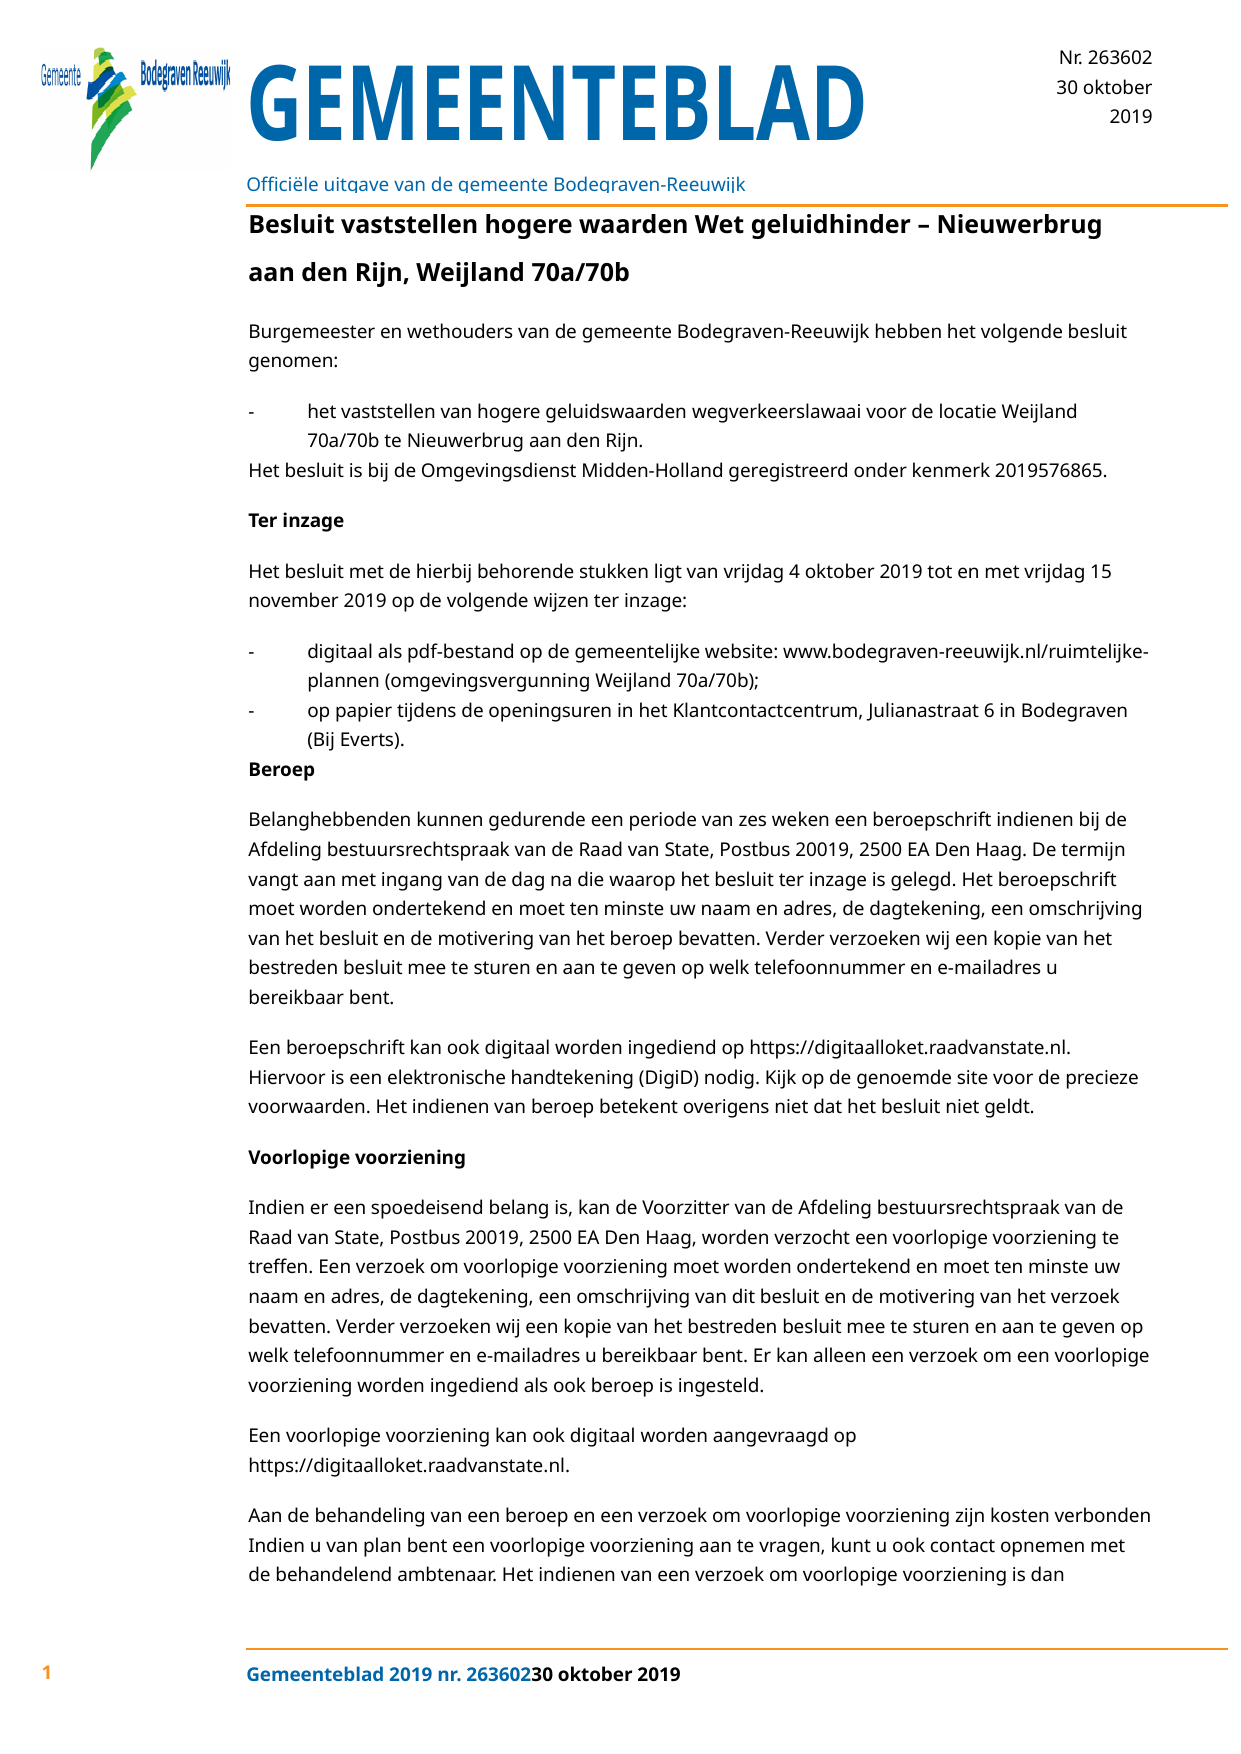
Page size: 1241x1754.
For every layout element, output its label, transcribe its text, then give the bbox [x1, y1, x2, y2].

text Indien er een spoedeisend belang is, kan de Voorzitter van de Afdeling bestuursrechtspraak van de Raad van State, Postbus 20019, 2500 EA Den Haag, worden verzocht een voorlopige voorziening te treffen. Een verzoek om voorlopige voorziening moet worden ondertekend en moet ten minste uw naam en adres, de dagtekening, een omschrijving van dit besluit en de motivering van het verzoek bevatten. Verder verzoeken wij een kopie van het bestreden besluit mee te sturen en aan te geven op welk telefoonnummer en e-mailadres u bereikbaar bent. Er kan alleen een verzoek om een voorlopige voorziening worden ingediend als ook beroep is ingesteld. [248, 1194, 1152, 1398]
text Een voorlopige voorziening kan ook digitaal worden aangevraagd op https://digitaalloket.raadvanstate.nl. [248, 1422, 1152, 1478]
text Aan de behandeling van een beroep en een verzoek om voorlopige voorziening zijn kosten verbonden Indien u van plan bent een voorlopige voorziening aan te vragen, kunt u ook contact opnemen met de behandelend ambtenaar. Het indienen van een verzoek om voorlopige voorziening is dan [248, 1502, 1152, 1587]
text Het besluit met de hierbij behorende stukken ligt van vrijdag 4 oktober 2019 tot en met vrijdag 15 november 2019 op de volgende wijzen ter inzage: [248, 558, 1152, 613]
text Voorlopige voorziening [248, 1144, 1152, 1170]
text Een beroepschrift kan ook digitaal worden ingediend op https://digitaalloket.raadvanstate.nl. Hiervoor is een elektronische handtekening (DigiD) nodig. Kijk op de genoemde site voor de precieze voorwaarden. Het indienen van beroep betekent overigens niet dat het besluit niet geldt. [248, 1034, 1152, 1119]
list digitaal als pdf-bestand op de gemeentelijke website: www.bodegraven-reeuwijk.nl/ruimtelijke-plannen (omgevingsvergunning Weijland 70a/70b); [248, 638, 1152, 693]
text Belanghebbenden kunnen gedurende een periode van zes weken een beroepschrift indienen bij de Afdeling bestuursrechtspraak van de Raad van State, Postbus 20019, 2500 EA Den Haag. De termijn vangt aan met ingang van de dag na die waarop het besluit ter inzage is gelegd. Het beroepschrift moet worden ondertekend en moet ten minste uw naam en adres, de dagtekening, een omschrijving van het besluit en de motivering van het beroep bevatten. Verder verzoeken wij een kopie van het bestreden besluit mee te sturen en aan te geven op welk telefoonnummer en e-mailadres u bereikbaar bent. [248, 807, 1152, 1010]
list op papier tijdens de openingsuren in het Klantcontactcentrum, Julianastraat 6 in Bodegraven (Bij Everts). [248, 697, 1152, 752]
text Beroep [248, 756, 1152, 782]
list het vaststellen van hogere geluidswaarden wegverkeerslawaai voor de locatie Weijland 70a/70b te Nieuwerbrug aan den Rijn. [248, 398, 1152, 453]
text Burgemeester en wethouders van de gemeente Bodegraven-Reeuwijk hebben het volgende besluit genomen: [248, 318, 1152, 373]
picture [41, 47, 231, 172]
text Ter inzage [248, 507, 1152, 533]
text Besluit vaststellen hogere waarden Wet geluidhinder – Nieuwerbrug aan den Rijn, Weijland 70a/70b [248, 207, 1152, 288]
text Het besluit is bij de Omgevingsdienst Midden-Holland geregistreerd onder kenmerk 2019576865. [248, 457, 1152, 483]
